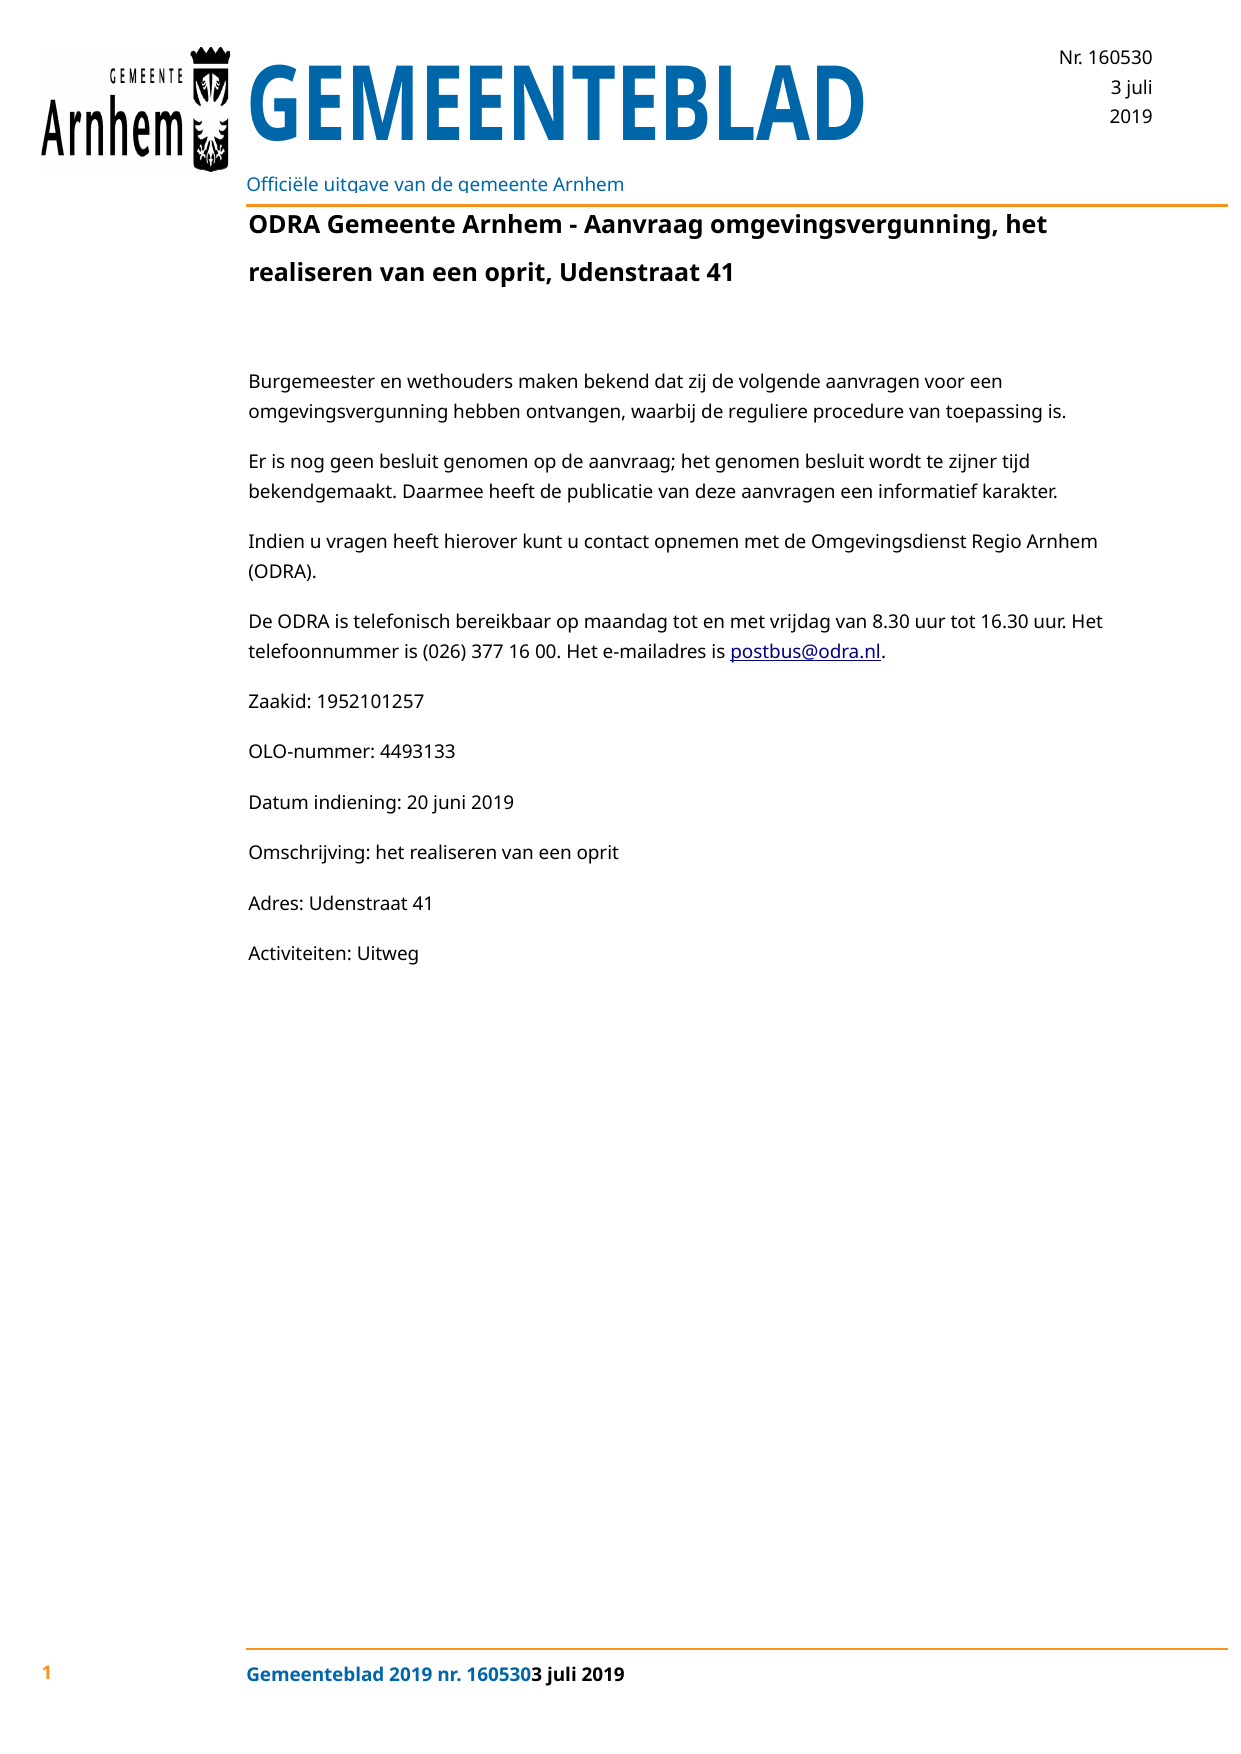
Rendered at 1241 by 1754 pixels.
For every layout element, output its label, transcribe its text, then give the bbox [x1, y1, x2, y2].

text Adres: Udenstraat 41 [248, 890, 1152, 916]
picture [41, 47, 231, 172]
text ODRA Gemeente Arnhem - Aanvraag omgevingsvergunning, het realiseren van een oprit, Udenstraat 41 [248, 207, 1152, 288]
text De ODRA is telefonisch bereikbaar op maandag tot en met vrijdag van 8.30 uur tot 16.30 uur. Het telefoonnummer is (026) 377 16 00. Het e-mailadres is postbus@odra.nl. [248, 608, 1152, 664]
text Er is nog geen besluit genomen op de aanvraag; het genomen besluit wordt te zijner tijd bekendgemaakt. Daarmee heeft de publicatie van deze aanvragen een informatief karakter. [248, 448, 1152, 504]
text Burgemeester en wethouders maken bekend dat zij de volgende aanvragen voor een omgevingsvergunning hebben ontvangen, waarbij de reguliere procedure van toepassing is. [248, 368, 1152, 424]
text OLO-nummer: 4493133 [248, 739, 1152, 764]
text Indien u vragen heeft hierover kunt u contact opnemen met de Omgevingsdienst Regio Arnhem (ODRA). [248, 528, 1152, 584]
text Zaakid: 1952101257 [248, 688, 1152, 714]
text Omschrijving: het realiseren van een oprit [248, 839, 1152, 865]
text Datum indiening: 20 juni 2019 [248, 789, 1152, 815]
text Activiteiten: Uitweg [248, 940, 1152, 966]
